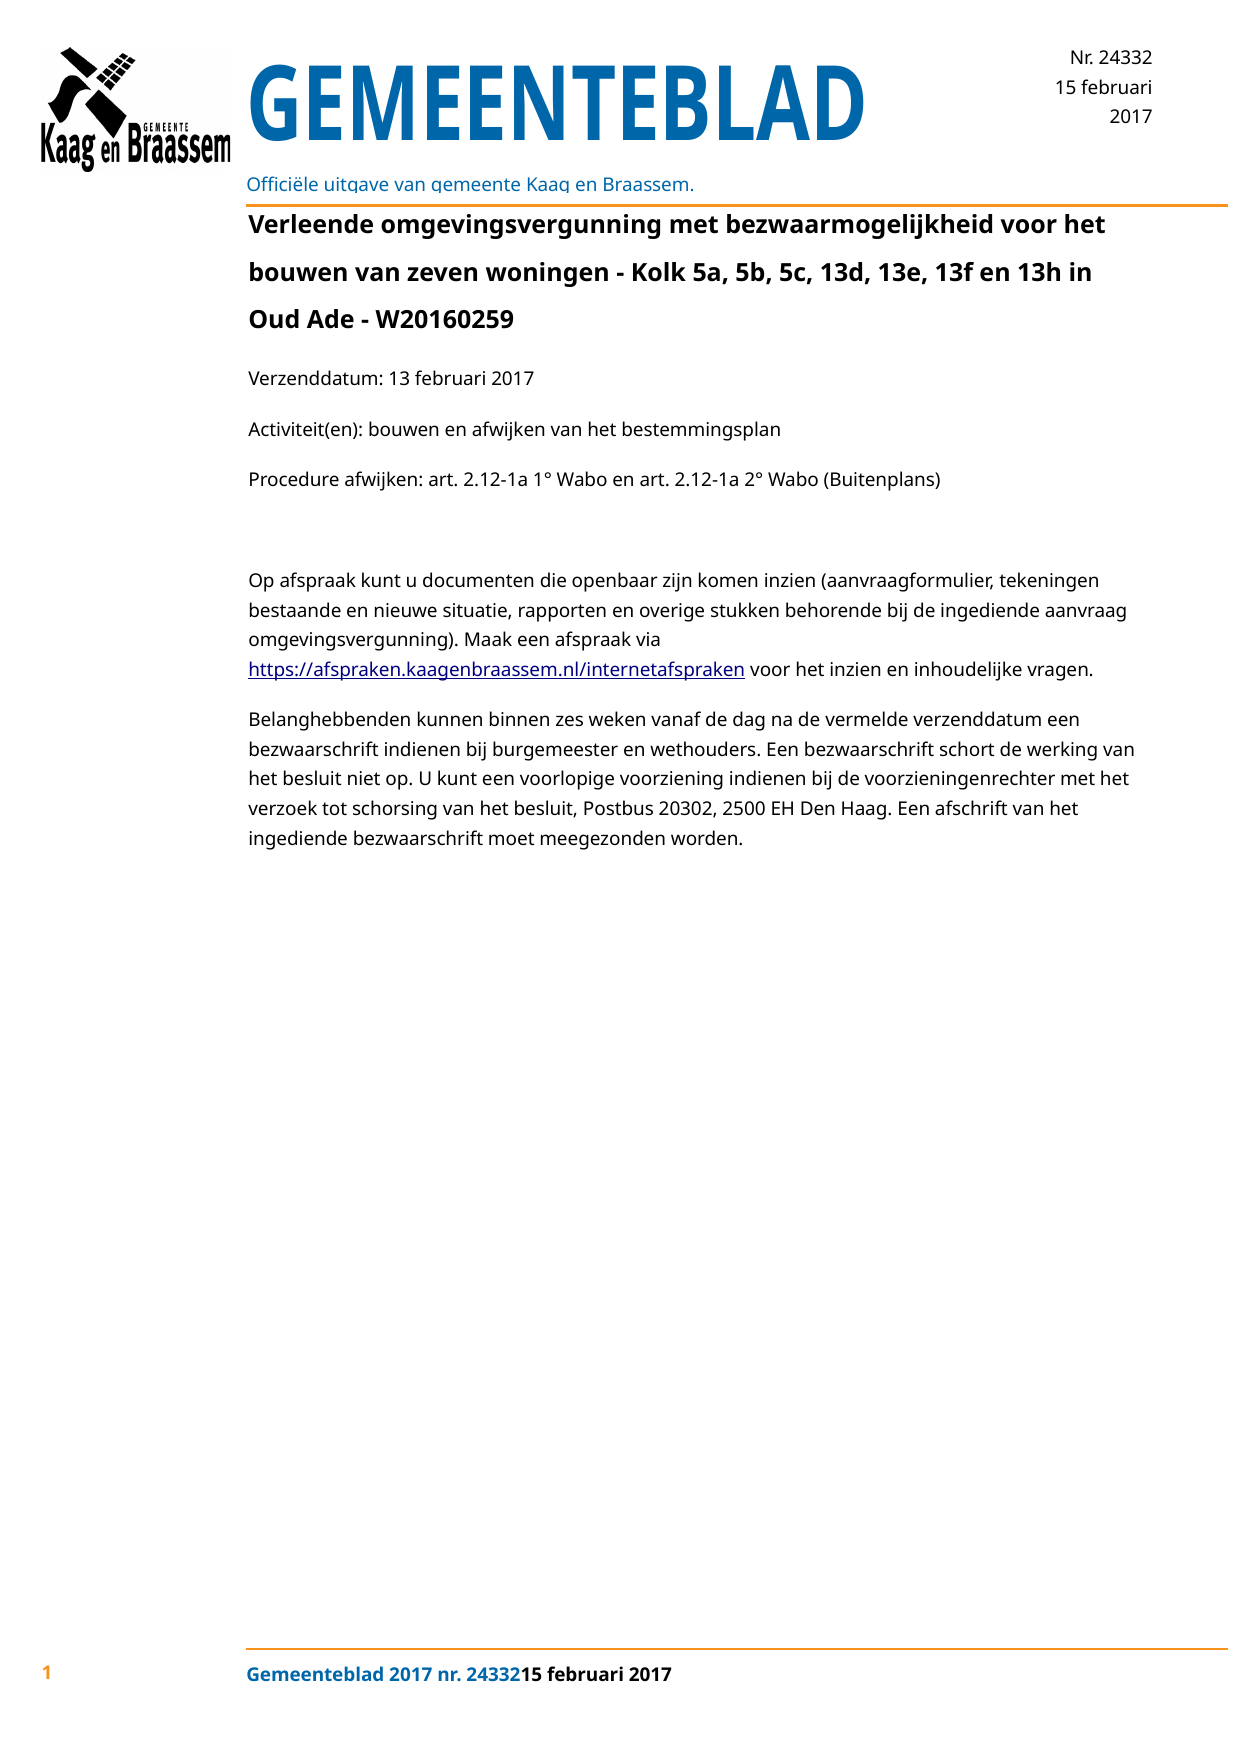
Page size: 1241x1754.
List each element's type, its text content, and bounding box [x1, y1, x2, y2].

text Activiteit(en): bouwen en afwijken van het bestemmingsplan [248, 416, 1152, 442]
text Procedure afwijken: art. 2.12-1a 1° Wabo en art. 2.12-1a 2° Wabo (Buitenplans) [248, 466, 1152, 492]
picture [41, 47, 231, 172]
text Verleende omgevingsvergunning met bezwaarmogelijkheid voor het bouwen van zeven woningen - Kolk 5a, 5b, 5c, 13d, 13e, 13f en 13h in Oud Ade - W20160259 [248, 207, 1152, 336]
text Verzenddatum: 13 februari 2017 [248, 366, 1152, 391]
text Belanghebbenden kunnen binnen zes weken vanaf de dag na de vermelde verzenddatum een bezwaarschrift indienen bij burgemeester en wethouders. Een bezwaarschrift schort de werking van het besluit niet op. U kunt een voorlopige voorziening indienen bij de voorzieningenrechter met het verzoek tot schorsing van het besluit, Postbus 20302, 2500 EH Den Haag. Een afschrift van het ingediende bezwaarschrift moet meegezonden worden. [248, 706, 1152, 850]
text Op afspraak kunt u documenten die openbaar zijn komen inzien (aanvraagformulier, tekeningen bestaande en nieuwe situatie, rapporten en overige stukken behorende bij de ingediende aanvraag omgevingsvergunning). Maak een afspraak via https://afspraken.kaagenbraassem.nl/internetafspraken voor het inzien en inhoudelijke vragen. [248, 567, 1152, 682]
